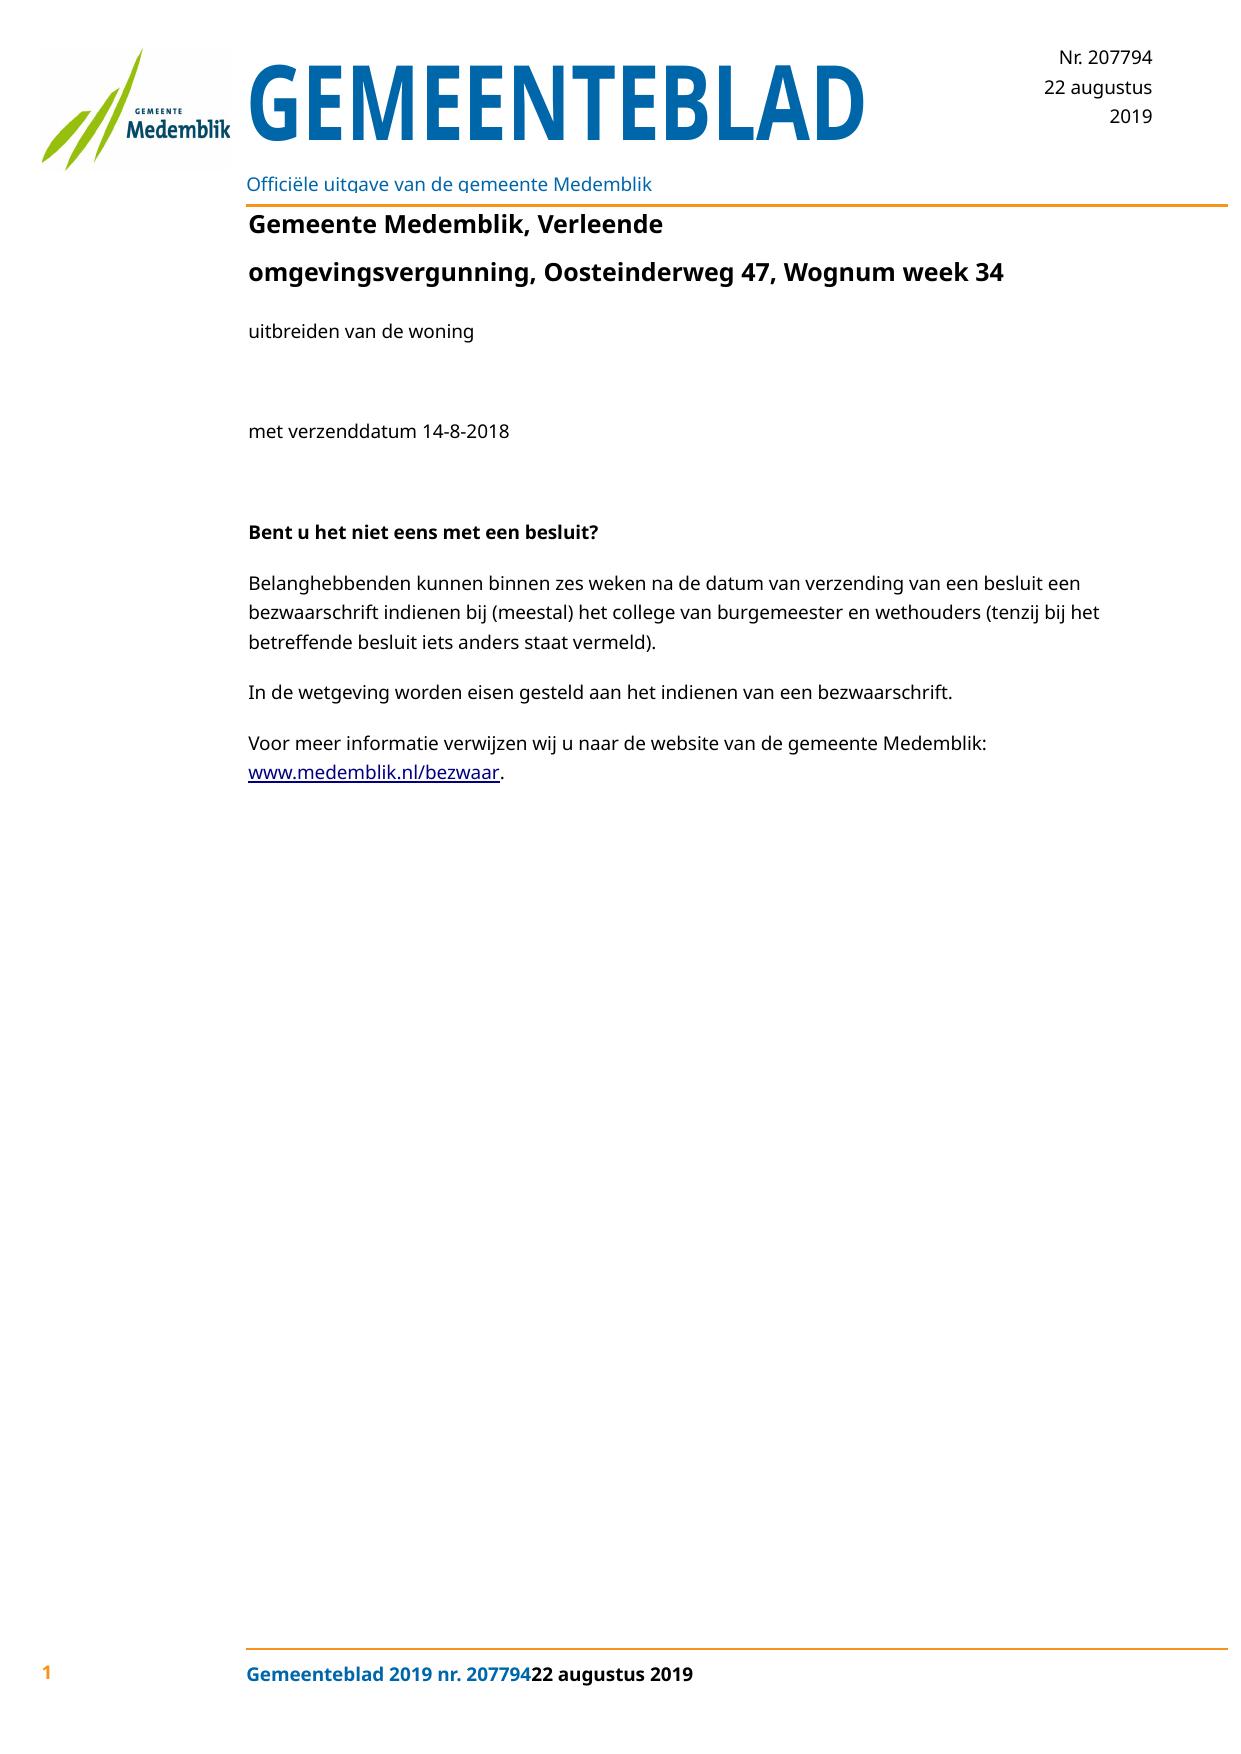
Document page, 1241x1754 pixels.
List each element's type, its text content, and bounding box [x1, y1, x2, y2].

text In de wetgeving worden eisen gesteld aan het indienen van een bezwaarschrift. [248, 679, 1152, 705]
text Voor meer informatie verwijzen wij u naar de website van de gemeente Medemblik: www.medemblik.nl/bezwaar. [248, 730, 1152, 785]
text met verzenddatum 14-8-2018 [248, 419, 1152, 444]
text Bent u het niet eens met een besluit? [248, 519, 1152, 545]
picture [41, 47, 231, 172]
text uitbreiden van de woning [248, 318, 1152, 344]
text Gemeente Medemblik, Verleende omgevingsvergunning, Oosteinderweg 47, Wognum week 34 [248, 207, 1152, 288]
text Belanghebbenden kunnen binnen zes weken na de datum van verzending van een besluit een bezwaarschrift indienen bij (meestal) het college van burgemeester en wethouders (tenzij bij het betreffende besluit iets anders staat vermeld). [248, 570, 1152, 655]
